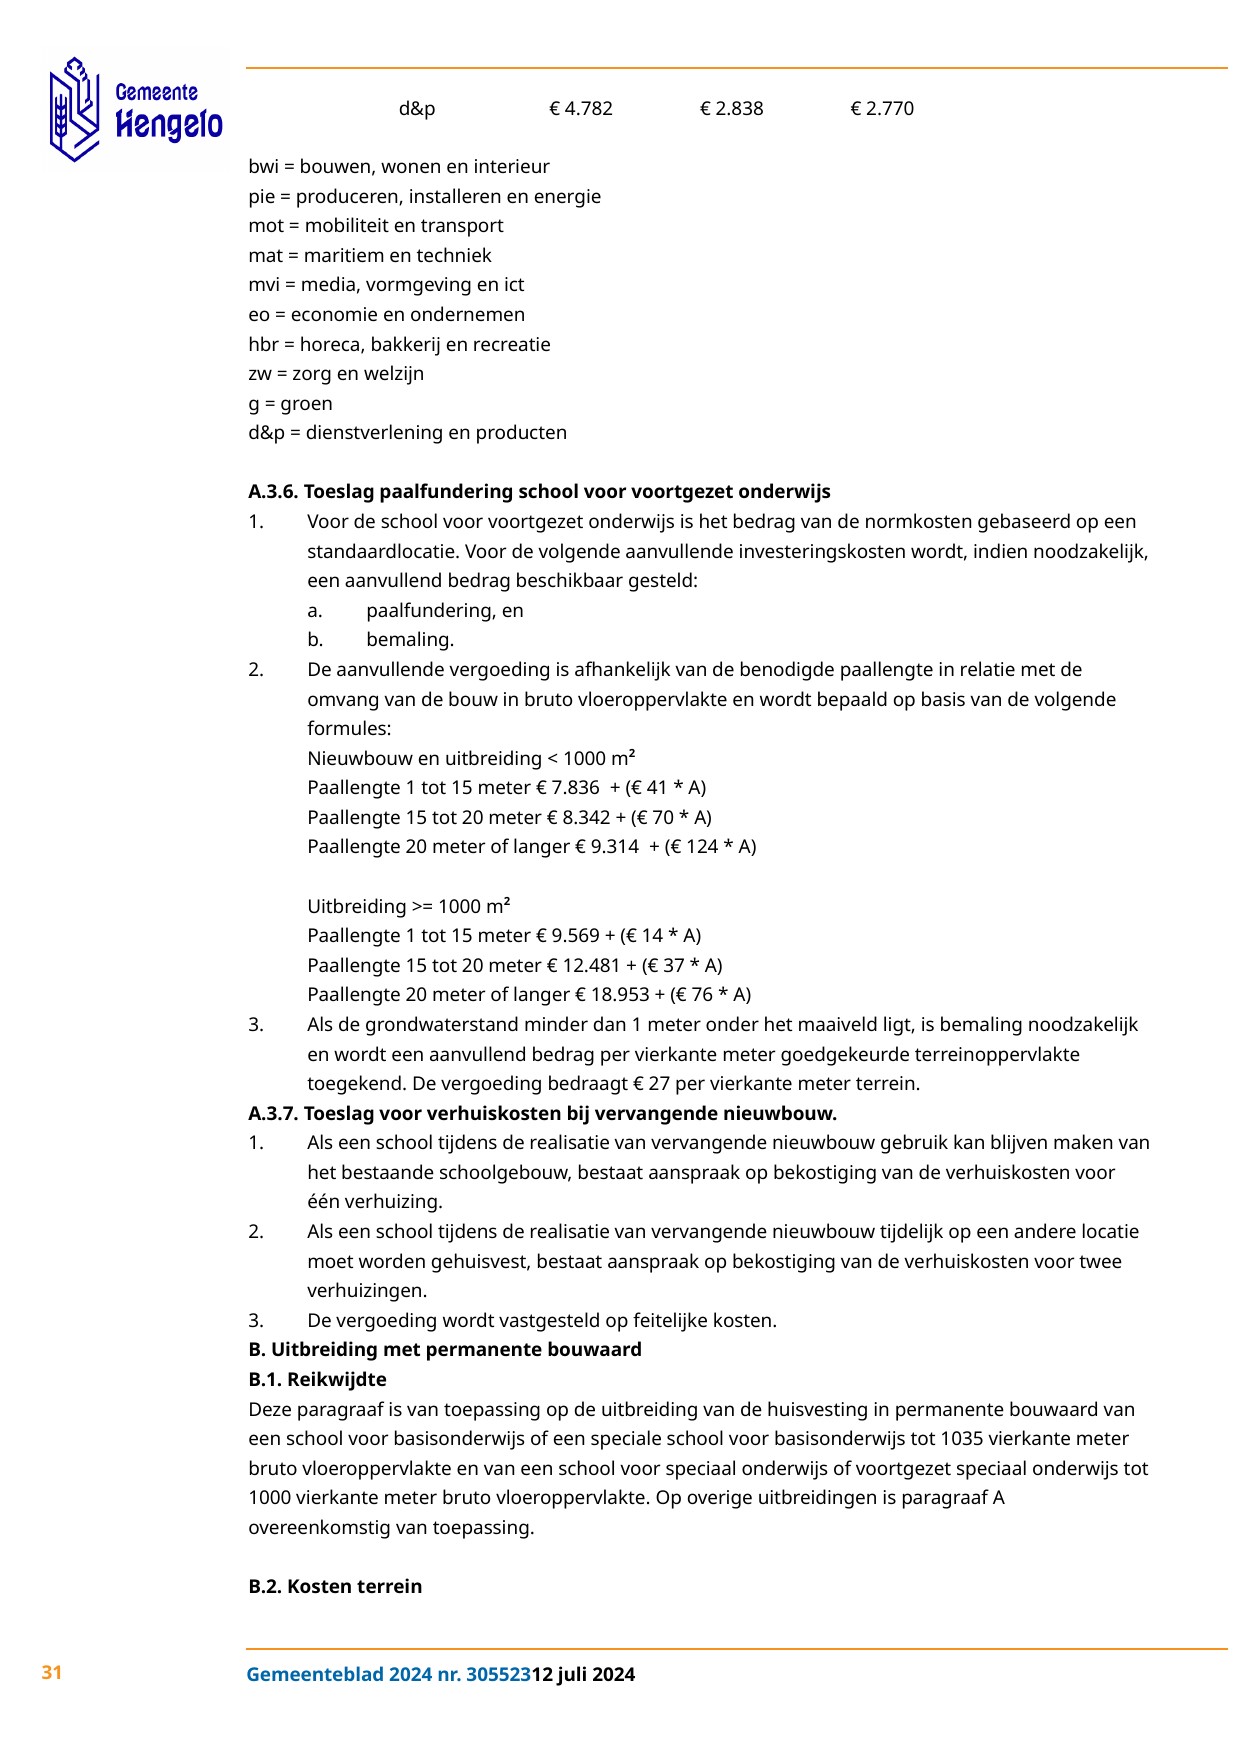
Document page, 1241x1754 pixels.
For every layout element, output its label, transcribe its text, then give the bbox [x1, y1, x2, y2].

text eo = economie en ondernemen [248, 301, 1152, 327]
list De vergoeding wordt vastgesteld op feitelijke kosten. [248, 1307, 1152, 1333]
table_cell € 2.770 [850, 95, 1001, 121]
table_cell d&p [399, 95, 549, 121]
list bemaling. [307, 627, 1152, 652]
text mot = mobiliteit en transport [248, 212, 1152, 238]
list Paallengte 20 meter of langer € 18.953 + (€ 76 * A) [248, 982, 1152, 1007]
list Paallengte 1 tot 15 meter € 9.569 + (€ 14 * A) [248, 922, 1152, 948]
text A.3.7. Toeslag voor verhuiskosten bij vervangende nieuwbouw. [248, 1100, 1152, 1126]
table_cell € 4.782 [549, 95, 700, 121]
text mat = maritiem en techniek [248, 242, 1152, 268]
text hbr = horeca, bakkerij en recreatie [248, 331, 1152, 357]
text g = groen [248, 390, 1152, 416]
text pie = produceren, installeren en energie [248, 183, 1152, 209]
list Als een school tijdens de realisatie van vervangende nieuwbouw gebruik kan blijven maken van het bestaande schoolgebouw, bestaat aanspraak op bekostiging van de verhuiskosten voor één verhuizing. [248, 1129, 1152, 1214]
text B.1. Reikwijdte [248, 1366, 1152, 1392]
list Paallengte 20 meter of langer € 9.314 + (€ 124 * A) [248, 834, 1152, 859]
text d&p = dienstverlening en producten [248, 419, 1152, 445]
text Deze paragraaf is van toepassing op de uitbreiding van de huisvesting in permanente bouwaard van een school voor basisonderwijs of een speciale school voor basisonderwijs tot 1035 vierkante meter bruto vloeroppervlakte en van een school voor speciaal onderwijs of voortgezet speciaal onderwijs tot 1000 vierkante meter bruto vloeroppervlakte. Op overige uitbreidingen is paragraaf A overeenkomstig van toepassing. [248, 1396, 1152, 1540]
text B.2. Kosten terrein [248, 1573, 1152, 1599]
list Paallengte 15 tot 20 meter € 8.342 + (€ 70 * A) [248, 804, 1152, 830]
table_cell [248, 95, 398, 121]
text mvi = media, vormgeving en ict [248, 272, 1152, 297]
list Paallengte 15 tot 20 meter € 12.481 + (€ 37 * A) [248, 952, 1152, 978]
picture [41, 47, 231, 172]
list paalfundering, en [307, 597, 1152, 623]
table_cell € 2.838 [700, 95, 850, 121]
table_cell [1001, 95, 1152, 121]
list Voor de school voor voortgezet onderwijs is het bedrag van de normkosten gebaseerd op een standaardlocatie. Voor de volgende aanvullende investeringskosten wordt, indien noodzakelijk, een aanvullend bedrag beschikbaar gesteld: [248, 508, 1152, 593]
list Uitbreiding >= 1000 m2 [248, 893, 1152, 919]
text B. Uitbreiding met permanente bouwaard [248, 1337, 1152, 1362]
text bwi = bouwen, wonen en interieur [248, 153, 1152, 179]
list Paallengte 1 tot 15 meter € 7.836 + (€ 41 * A) [248, 774, 1152, 800]
list Als een school tijdens de realisatie van vervangende nieuwbouw tijdelijk op een andere locatie moet worden gehuisvest, bestaat aanspraak op bekostiging van de verhuiskosten voor twee verhuizingen. [248, 1218, 1152, 1303]
list Als de grondwaterstand minder dan 1 meter onder het maaiveld ligt, is bemaling noodzakelijk en wordt een aanvullend bedrag per vierkante meter goedgekeurde terreinoppervlakte toegekend. De vergoeding bedraagt € 27 per vierkante meter terrein. [248, 1011, 1152, 1096]
list Nieuwbouw en uitbreiding < 1000 m2 [248, 745, 1152, 771]
text A.3.6. Toeslag paalfundering school voor voortgezet onderwijs [248, 479, 1152, 504]
text zw = zorg en welzijn [248, 360, 1152, 386]
list De aanvullende vergoeding is afhankelijk van de benodigde paallengte in relatie met de omvang van de bouw in bruto vloeroppervlakte en wordt bepaald op basis van de volgende formules: [248, 656, 1152, 741]
